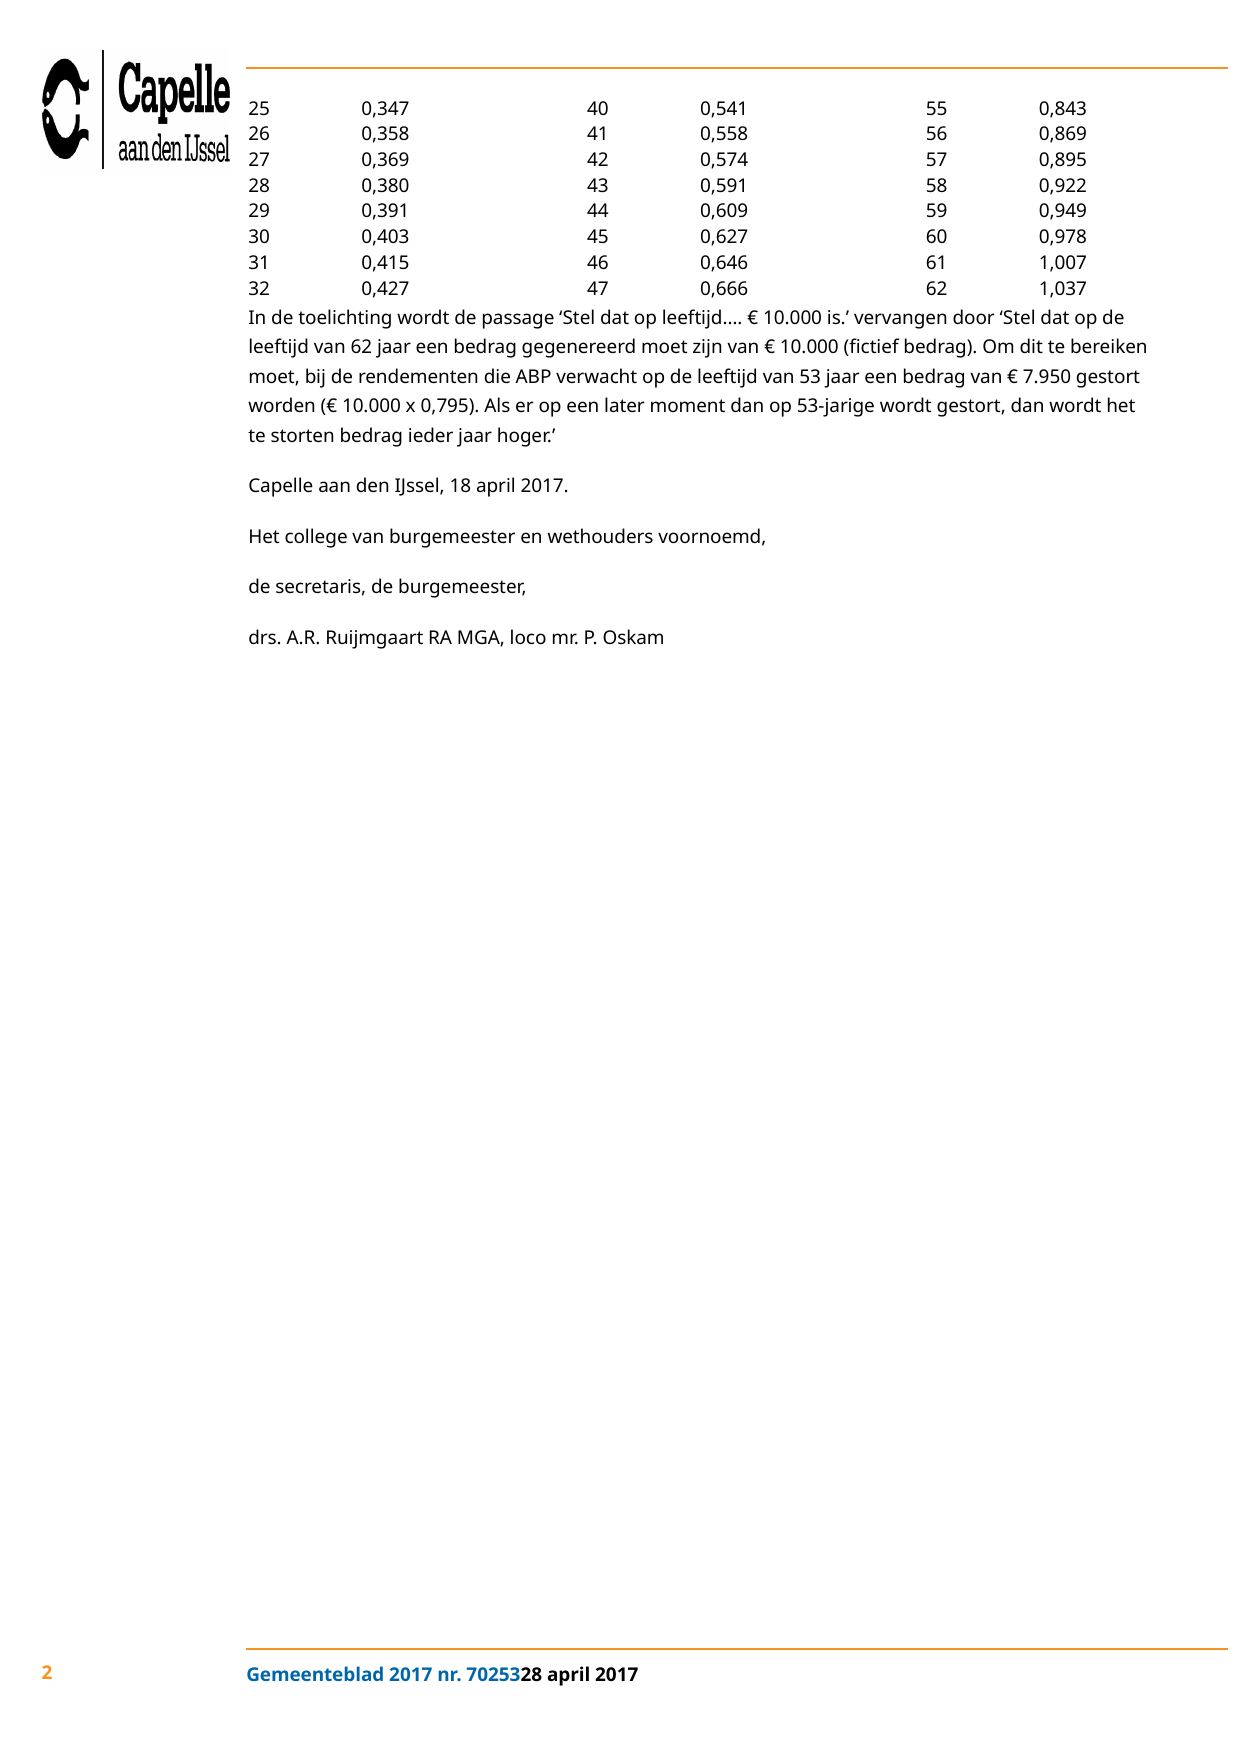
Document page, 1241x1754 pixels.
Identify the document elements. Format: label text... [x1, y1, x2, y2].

table_cell [813, 224, 926, 249]
picture [41, 47, 231, 172]
table_cell 56 [926, 121, 1038, 146]
text drs. A.R. Ruijmgaart RA MGA, loco mr. P. Oskam [248, 624, 1152, 649]
table_cell [474, 121, 587, 146]
text Het college van burgemeester en wethouders voornoemd, [248, 523, 1152, 549]
table_cell 55 [926, 95, 1038, 121]
table_cell 32 [248, 275, 361, 301]
table_cell 0,627 [700, 224, 813, 249]
table_cell [813, 121, 926, 146]
table_cell [474, 95, 587, 121]
table_cell 57 [926, 146, 1038, 172]
table_cell 0,403 [361, 224, 474, 249]
table_cell 0,843 [1039, 95, 1152, 121]
table_cell 0,591 [700, 172, 813, 198]
table_cell [813, 95, 926, 121]
table_cell 26 [248, 121, 361, 146]
table_cell 59 [926, 198, 1038, 223]
table_cell 0,869 [1039, 121, 1152, 146]
table_cell [813, 172, 926, 198]
table_cell [474, 249, 587, 275]
table_cell [474, 172, 587, 198]
table_cell 0,558 [700, 121, 813, 146]
table_cell [813, 249, 926, 275]
table_cell 62 [926, 275, 1038, 301]
table_cell 46 [587, 249, 700, 275]
table_cell 0,574 [700, 146, 813, 172]
table_cell 0,415 [361, 249, 474, 275]
table_cell 44 [587, 198, 700, 223]
table_cell [813, 198, 926, 223]
table_cell 0,347 [361, 95, 474, 121]
table_cell 60 [926, 224, 1038, 249]
table_cell 0,541 [700, 95, 813, 121]
table_cell 0,391 [361, 198, 474, 223]
table_cell [474, 224, 587, 249]
table_cell 0,895 [1039, 146, 1152, 172]
table_cell 0,949 [1039, 198, 1152, 223]
table_cell 61 [926, 249, 1038, 275]
text In de toelichting wordt de passage ‘Stel dat op leeftijd…. € 10.000 is.’ vervangen door ‘Stel dat op de leeftijd van 62 jaar een bedrag gegenereerd moet zijn van € 10.000 (fictief bedrag). Om dit te bereiken moet, bij de rendementen die ABP verwacht op de leeftijd van 53 jaar een bedrag van € 7.950 gestort worden (€ 10.000 x 0,795). Als er op een later moment dan op 53-jarige wordt gestort, dan wordt het te storten bedrag ieder jaar hoger.’ [248, 304, 1152, 448]
table_cell 1,037 [1039, 275, 1152, 301]
text Capelle aan den IJssel, 18 april 2017. [248, 473, 1152, 498]
table_cell 28 [248, 172, 361, 198]
table_cell 0,369 [361, 146, 474, 172]
table_cell 27 [248, 146, 361, 172]
table_cell 29 [248, 198, 361, 223]
table_cell [474, 198, 587, 223]
table_cell [474, 275, 587, 301]
table_cell 0,922 [1039, 172, 1152, 198]
table_cell 0,646 [700, 249, 813, 275]
table_cell 40 [587, 95, 700, 121]
table_cell 42 [587, 146, 700, 172]
table_cell [813, 275, 926, 301]
table_cell 25 [248, 95, 361, 121]
table_cell 1,007 [1039, 249, 1152, 275]
table_cell 0,427 [361, 275, 474, 301]
table_cell 45 [587, 224, 700, 249]
table_cell 0,978 [1039, 224, 1152, 249]
table_cell 31 [248, 249, 361, 275]
text de secretaris, de burgemeester, [248, 573, 1152, 599]
table_cell 58 [926, 172, 1038, 198]
table_cell 47 [587, 275, 700, 301]
table_cell 43 [587, 172, 700, 198]
table_cell 30 [248, 224, 361, 249]
table_cell 0,358 [361, 121, 474, 146]
table_cell 41 [587, 121, 700, 146]
table_cell [474, 146, 587, 172]
table_cell 0,609 [700, 198, 813, 223]
table_cell [813, 146, 926, 172]
table_cell 0,380 [361, 172, 474, 198]
table_cell 0,666 [700, 275, 813, 301]
